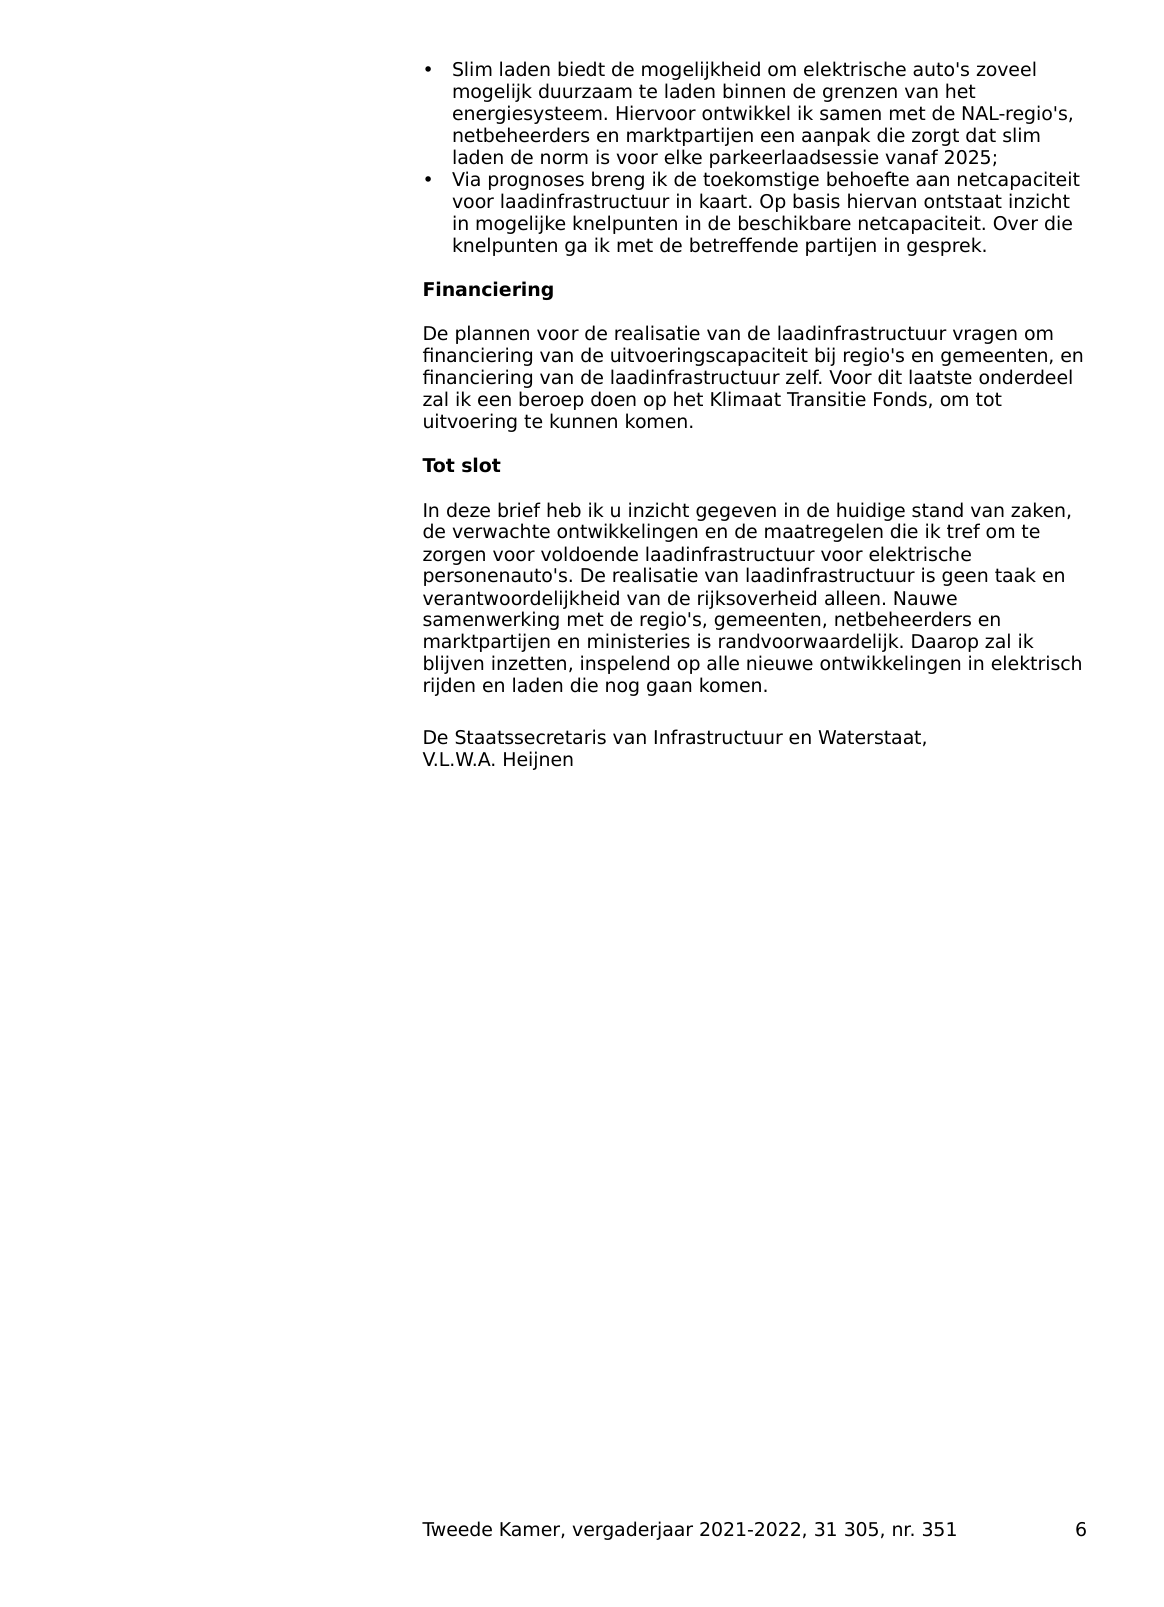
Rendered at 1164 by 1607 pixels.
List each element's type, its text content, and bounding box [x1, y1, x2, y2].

subtitle Financiering [422, 279, 1087, 301]
text • Slim laden biedt de mogelijkheid om elektrische auto's zoveel mogelijk duurzaam te laden binnen de grenzen van het energiesysteem. Hiervoor ontwikkel ik samen met de NAL-regio's, netbeheerders en marktpartijen een aanpak die zorgt dat slim laden de norm is voor elke parkeerlaadsessie vanaf 2025; [422, 59, 1087, 169]
text De Staatssecretaris van Infrastructuur en Waterstaat, V.L.W.A. Heijnen [422, 727, 1087, 771]
text In deze brief heb ik u inzicht gegeven in de huidige stand van zaken, de verwachte ontwikkelingen en de maatregelen die ik tref om te zorgen voor voldoende laadinfrastructuur voor elektrische personenauto's. De realisatie van laadinfrastructuur is geen taak en verantwoordelijkheid van de rijksoverheid alleen. Nauwe samenwerking met de regio's, gemeenten, netbeheerders en marktpartijen en ministeries is randvoorwaardelijk. Daarop zal ik blijven inzetten, inspelend op alle nieuwe ontwikkelingen in elektrisch rijden en laden die nog gaan komen. [422, 499, 1087, 697]
text De plannen voor de realisatie van de laadinfrastructuur vragen om financiering van de uitvoeringscapaciteit bij regio's en gemeenten, en financiering van de laadinfrastructuur zelf. Voor dit laatste onderdeel zal ik een beroep doen op het Klimaat Transitie Fonds, om tot uitvoering te kunnen komen. [422, 323, 1087, 433]
text • Via prognoses breng ik de toekomstige behoefte aan netcapaciteit voor laadinfrastructuur in kaart. Op basis hiervan ontstaat inzicht in mogelijke knelpunten in de beschikbare netcapaciteit. Over die knelpunten ga ik met de betreffende partijen in gesprek. [422, 169, 1087, 257]
subtitle Tot slot [422, 455, 1087, 477]
